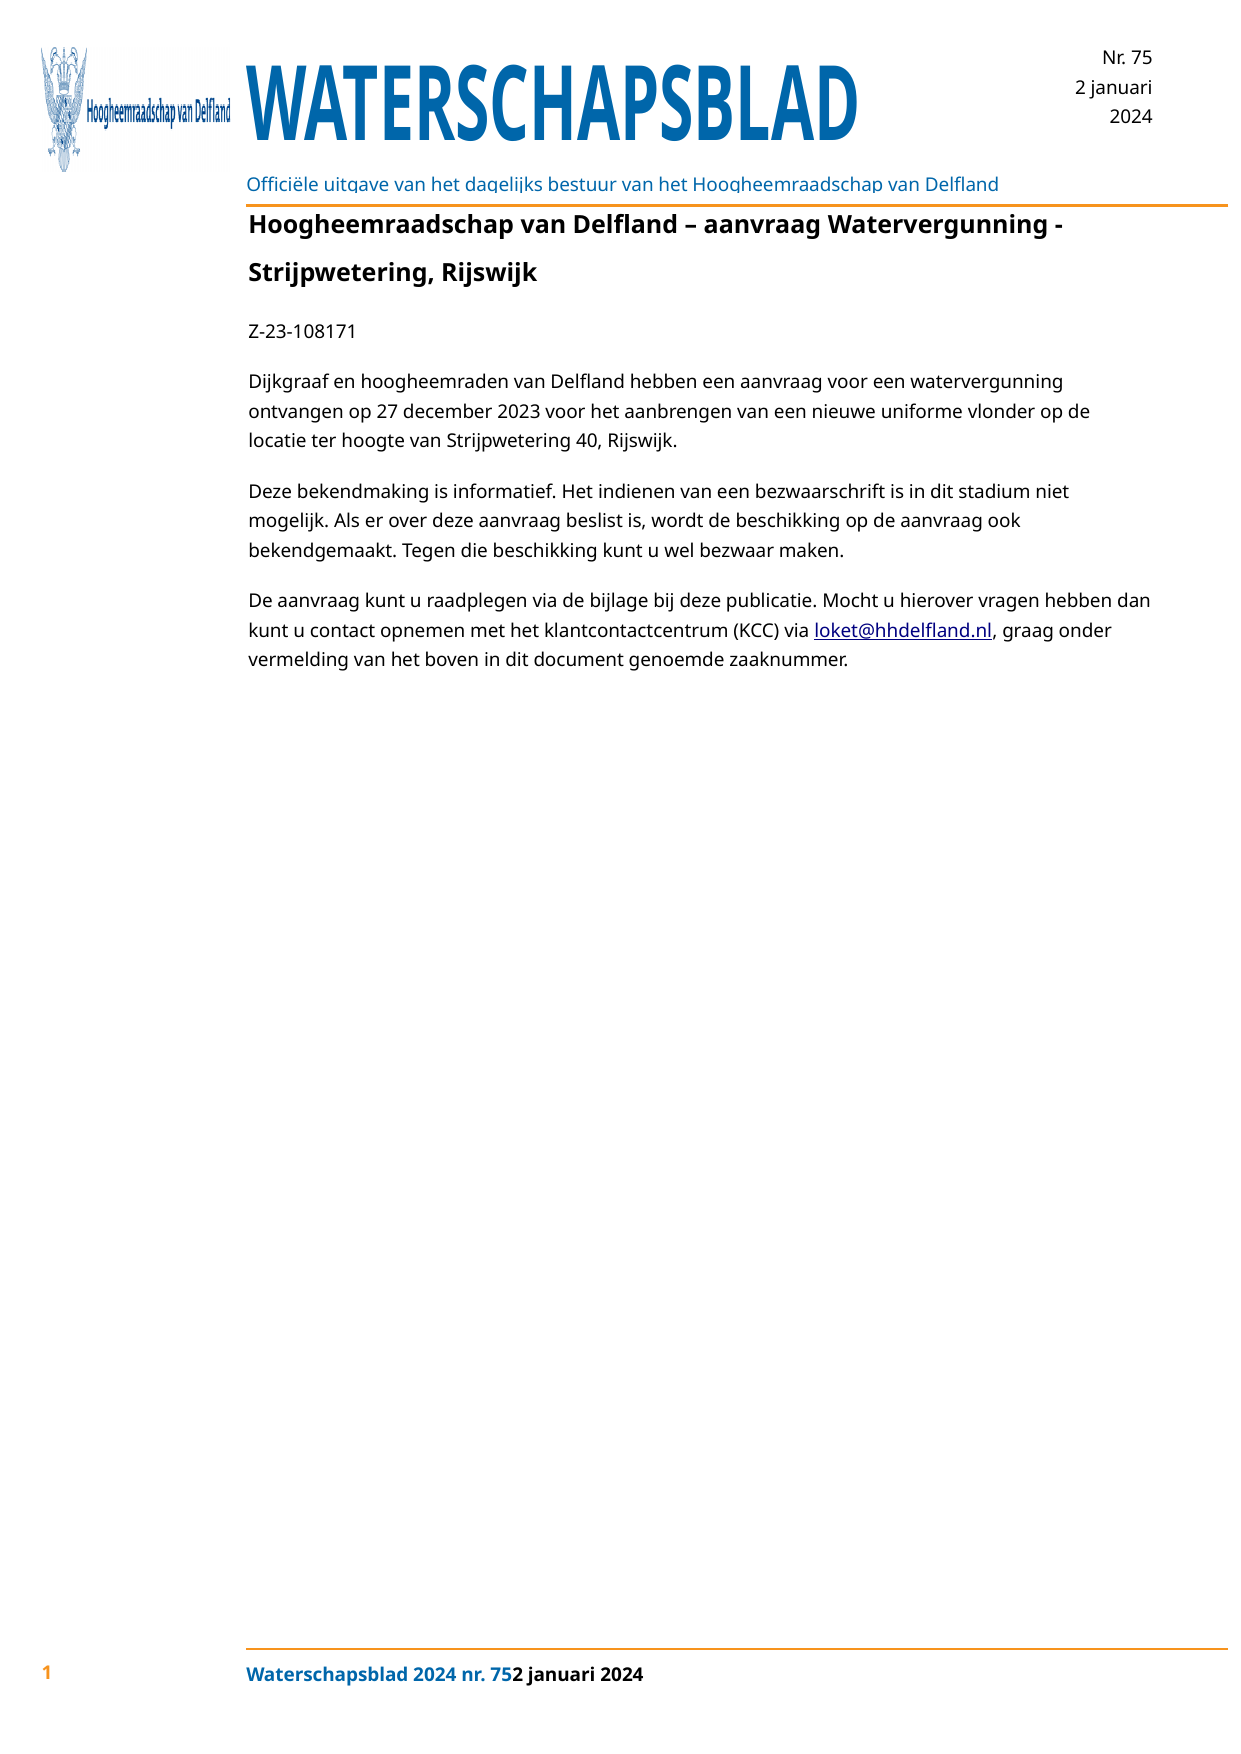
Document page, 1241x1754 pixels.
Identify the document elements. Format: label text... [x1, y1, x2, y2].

picture [41, 47, 231, 172]
text Dijkgraaf en hoogheemraden van Delfland hebben een aanvraag voor een watervergunning ontvangen op 27 december 2023 voor het aanbrengen van een nieuwe uniforme vlonder op de locatie ter hoogte van Strijpwetering 40, Rijswijk. [248, 368, 1152, 453]
text Hoogheemraadschap van Delfland – aanvraag Watervergunning - Strijpwetering, Rijswijk [248, 207, 1152, 288]
text Z-23-108171 [248, 318, 1152, 344]
text De aanvraag kunt u raadplegen via de bijlage bij deze publicatie. Mocht u hierover vragen hebben dan kunt u contact opnemen met het klantcontactcentrum (KCC) via loket@hhdelfland.nl, graag onder vermelding van het boven in dit document genoemde zaaknummer. [248, 587, 1152, 672]
text Deze bekendmaking is informatief. Het indienen van een bezwaarschrift is in dit stadium niet mogelijk. Als er over deze aanvraag beslist is, wordt de beschikking op de aanvraag ook bekendgemaakt. Tegen die beschikking kunt u wel bezwaar maken. [248, 478, 1152, 563]
